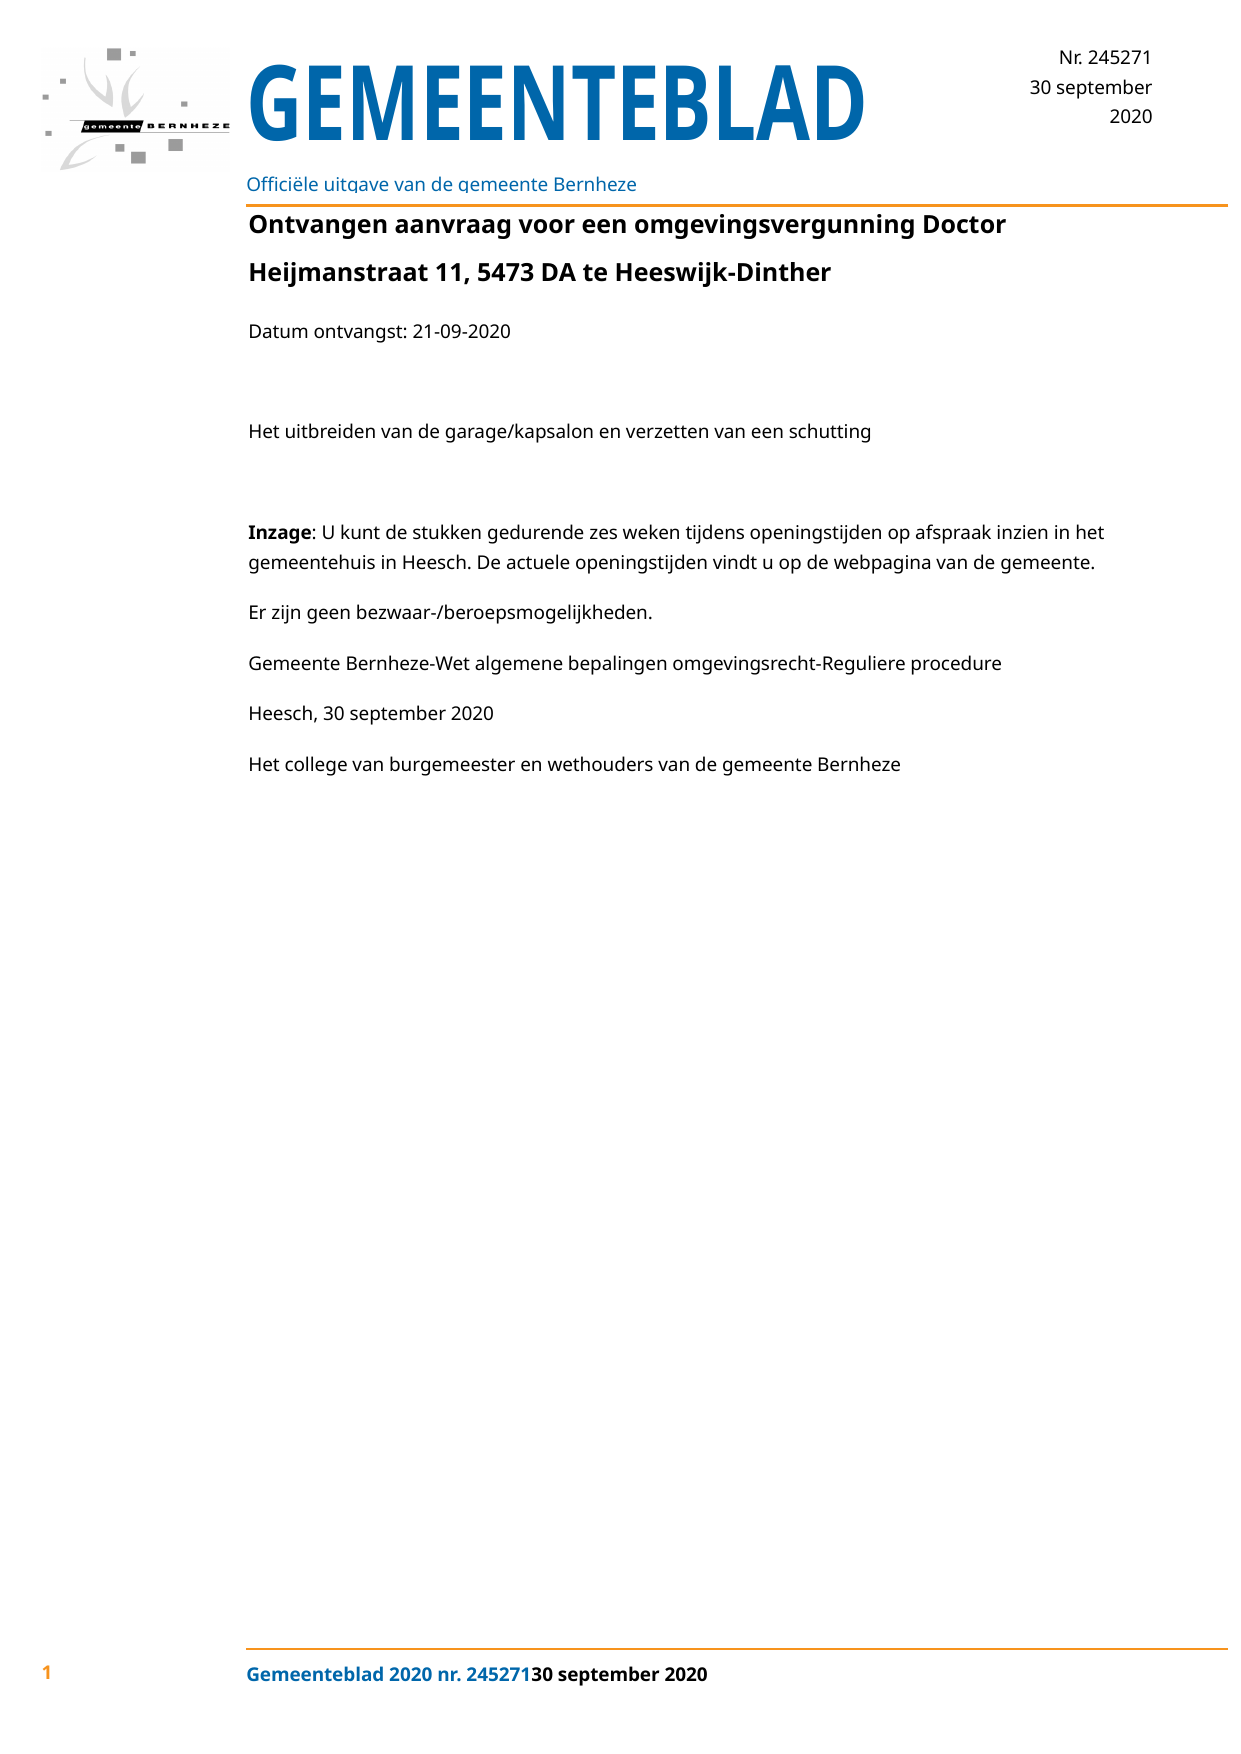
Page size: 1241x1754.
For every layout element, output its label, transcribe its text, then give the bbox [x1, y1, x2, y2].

text Het college van burgemeester en wethouders van de gemeente Bernheze [248, 751, 1152, 777]
text Inzage: U kunt de stukken gedurende zes weken tijdens openingstijden op afspraak inzien in het gemeentehuis in Heesch. De actuele openingstijden vindt u op de webpagina van de gemeente. [248, 519, 1152, 575]
text Heesch, 30 september 2020 [248, 700, 1152, 726]
text Het uitbreiden van de garage/kapsalon en verzetten van een schutting [248, 419, 1152, 444]
picture [41, 47, 231, 172]
text Ontvangen aanvraag voor een omgevingsvergunning Doctor Heijmanstraat 11, 5473 DA te Heeswijk-Dinther [248, 207, 1152, 288]
text Datum ontvangst: 21-09-2020 [248, 318, 1152, 344]
text Er zijn geen bezwaar-/beroepsmogelijkheden. [248, 599, 1152, 625]
text Gemeente Bernheze-Wet algemene bepalingen omgevingsrecht-Reguliere procedure [248, 650, 1152, 676]
